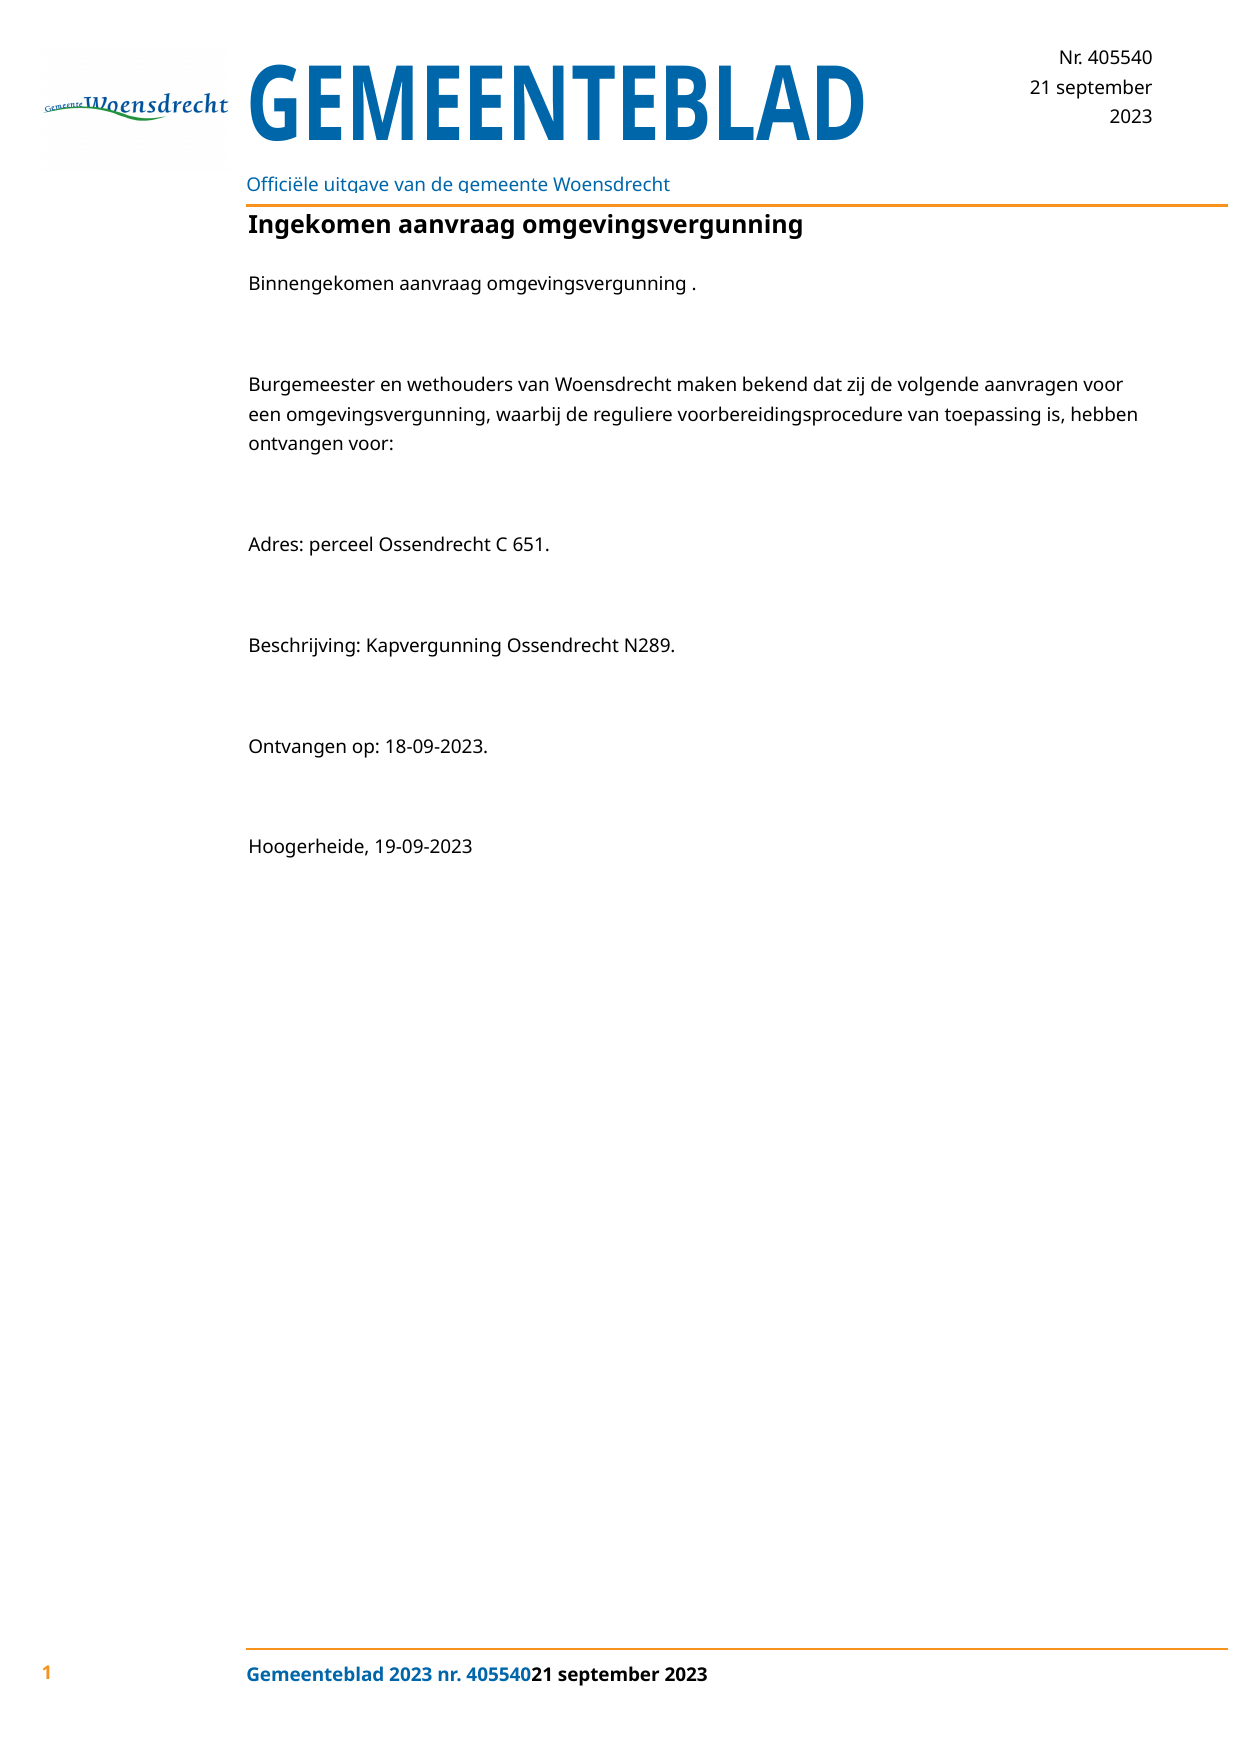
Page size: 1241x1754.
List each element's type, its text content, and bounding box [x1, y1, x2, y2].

text Hoogerheide, 19-09-2023 [248, 834, 1152, 859]
text Beschrijving: Kapvergunning Ossendrecht N289. [248, 632, 1152, 658]
text Ingekomen aanvraag omgevingsvergunning [248, 207, 1152, 241]
text Adres: perceel Ossendrecht C 651. [248, 531, 1152, 557]
text Binnengekomen aanvraag omgevingsvergunning . [248, 270, 1152, 296]
text Ontvangen op: 18-09-2023. [248, 733, 1152, 758]
text Burgemeester en wethouders van Woensdrecht maken bekend dat zij de volgende aanvragen voor een omgevingsvergunning, waarbij de reguliere voorbereidingsprocedure van toepassing is, hebben ontvangen voor: [248, 371, 1152, 456]
picture [41, 47, 231, 172]
